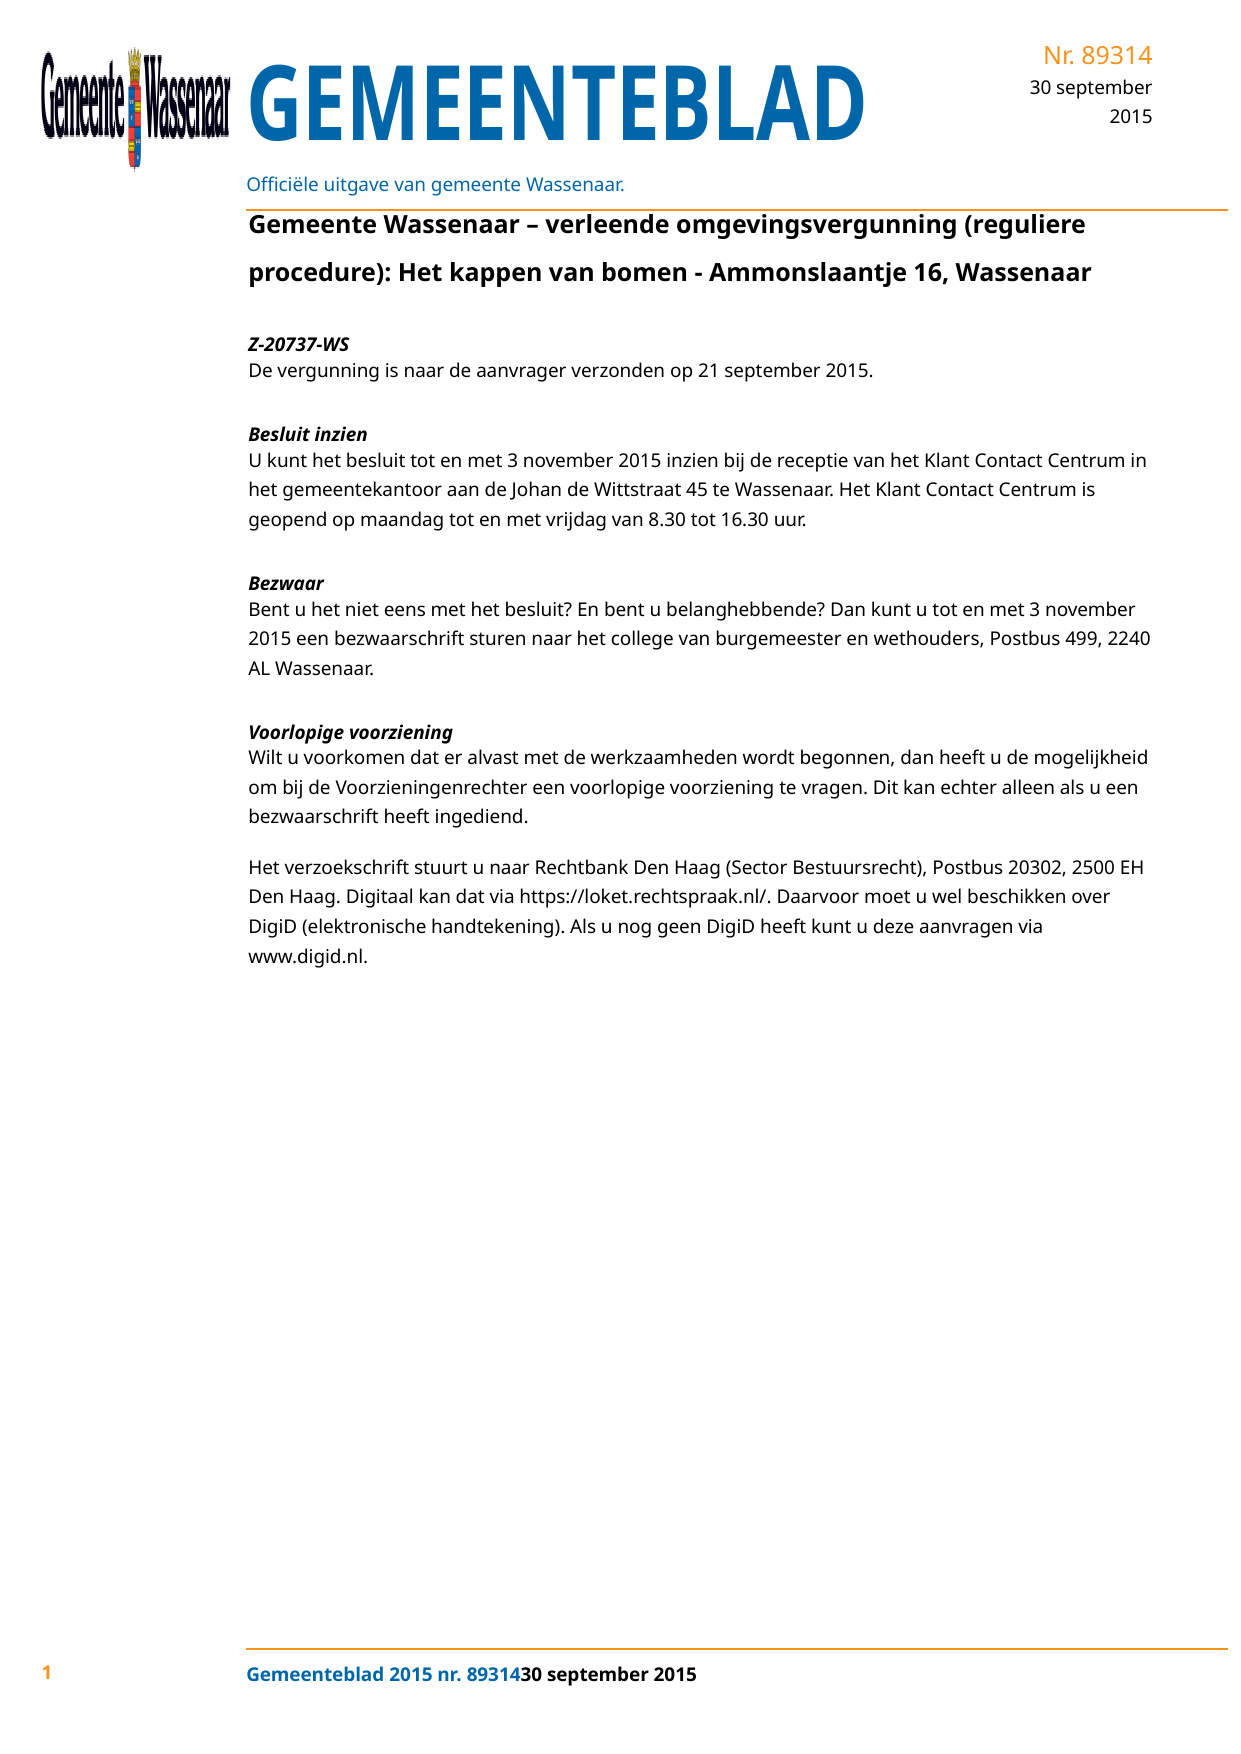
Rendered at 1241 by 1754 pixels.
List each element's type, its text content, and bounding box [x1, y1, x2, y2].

text Wilt u voorkomen dat er alvast met de werkzaamheden wordt begonnen, dan heeft u de mogelijkheid om bij de Voorzieningenrechter een voorlopige voorziening te vragen. Dit kan echter alleen als u een bezwaarschrift heeft ingediend. [248, 744, 1152, 829]
text Bent u het niet eens met het besluit? En bent u belanghebbende? Dan kunt u tot en met 3 november 2015 een bezwaarschrift sturen naar het college van burgemeester en wethouders, Postbus 499, 2240 AL Wassenaar. [248, 596, 1152, 681]
text De vergunning is naar de aanvrager verzonden op 21 september 2015. [248, 357, 1152, 383]
text Besluit inzien [248, 421, 1152, 447]
text Z-20737-WS [248, 331, 1152, 357]
text Bezwaar [248, 570, 1152, 596]
text Het verzoekschrift stuurt u naar Rechtbank Den Haag (Sector Bestuursrecht), Postbus 20302, 2500 EH Den Haag. Digitaal kan dat via https://loket.rechtspraak.nl/. Daarvoor moet u wel beschikken over DigiD (elektronische handtekening). Als u nog geen DigiD heeft kunt u deze aanvragen via www.digid.nl. [248, 854, 1152, 969]
text Voorlopige voorziening [248, 719, 1152, 744]
picture [41, 47, 231, 172]
text U kunt het besluit tot en met 3 november 2015 inzien bij de receptie van het Klant Contact Centrum in het gemeentekantoor aan de Johan de Wittstraat 45 te Wassenaar. Het Klant Contact Centrum is geopend op maandag tot en met vrijdag van 8.30 tot 16.30 uur. [248, 447, 1152, 532]
text Gemeente Wassenaar – verleende omgevingsvergunning (reguliere procedure): Het kappen van bomen - Ammonslaantje 16, Wassenaar [248, 211, 1152, 288]
